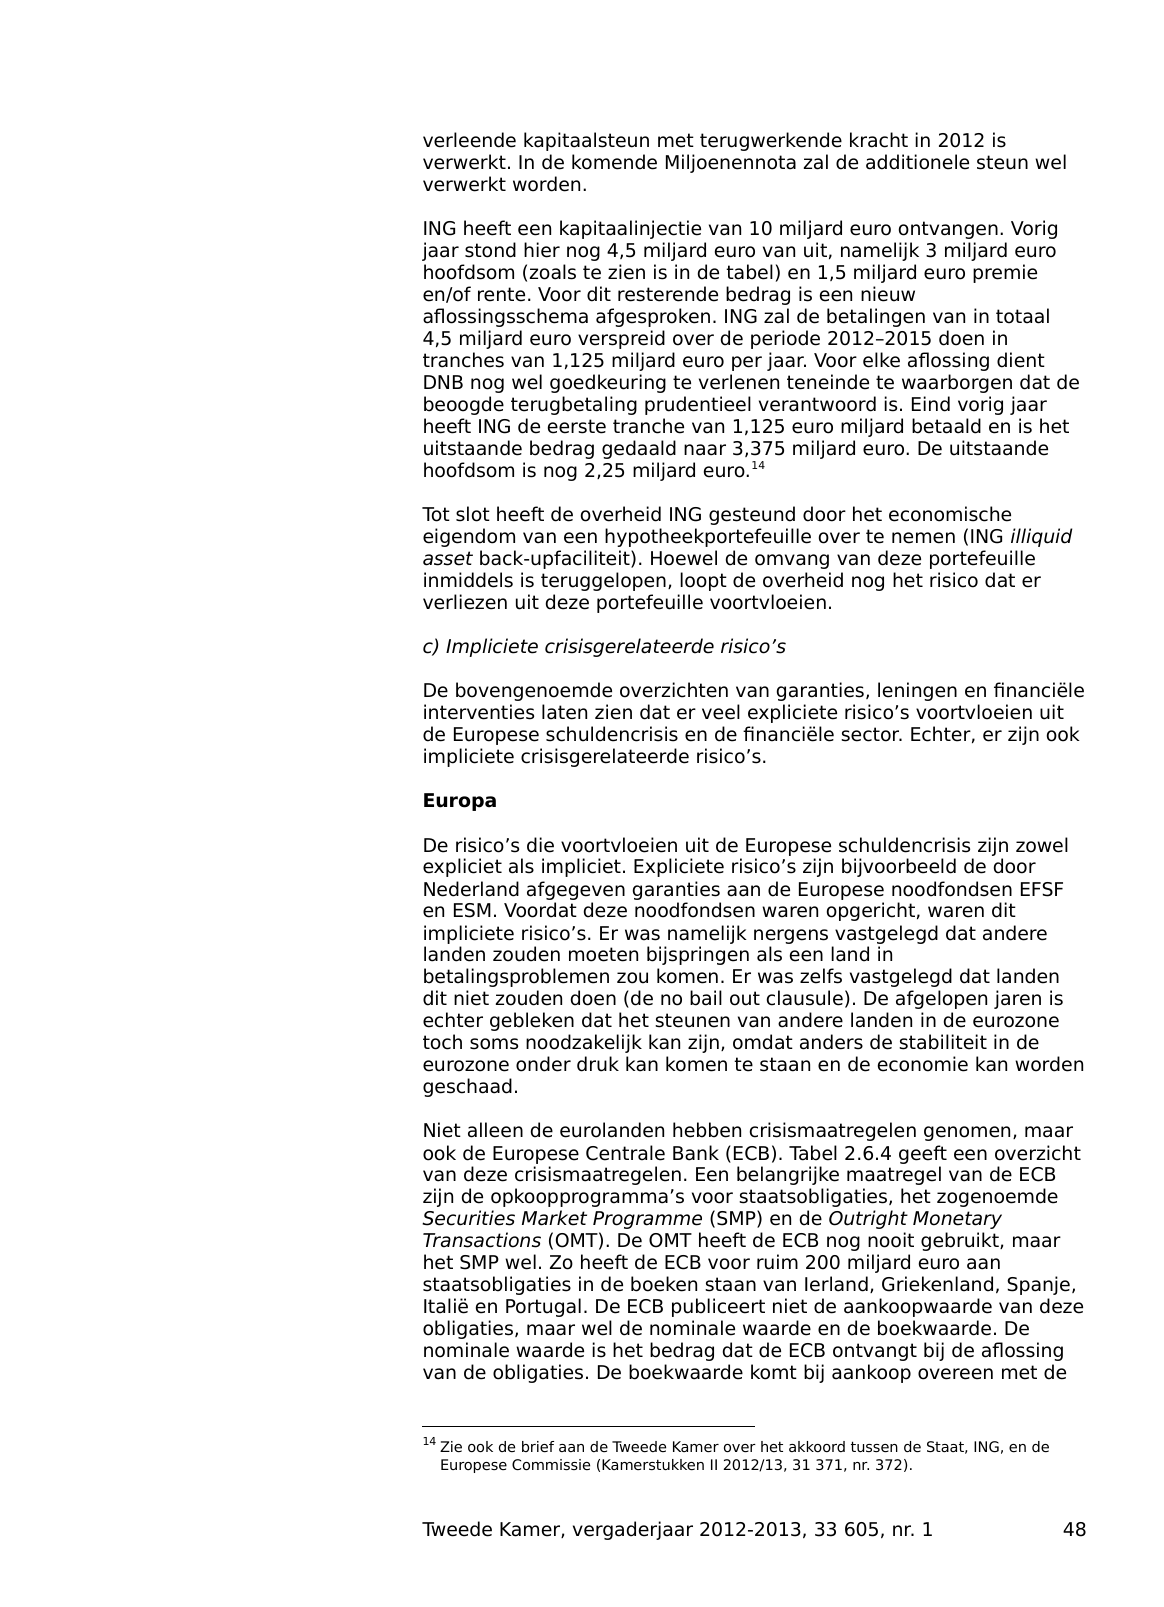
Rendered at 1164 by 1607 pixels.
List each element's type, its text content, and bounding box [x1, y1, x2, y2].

text verleende kapitaalsteun met terugwerkende kracht in 2012 is verwerkt. In de komende Miljoenennota zal de additionele steun wel verwerkt worden. [422, 130, 1087, 196]
subtitle Europa [422, 790, 1087, 812]
subtitle c) Impliciete crisisgerelateerde risico’s [422, 636, 1087, 658]
text ING heeft een kapitaalinjectie van 10 miljard euro ontvangen. Vorig jaar stond hier nog 4,5 miljard euro van uit, namelijk 3 miljard euro hoofdsom (zoals te zien is in de tabel) en 1,5 miljard euro premie en/of rente. Voor dit resterende bedrag is een nieuw aflossingsschema afgesproken. ING zal de betalingen van in totaal 4,5 miljard euro verspreid over de periode 2012–2015 doen in tranches van 1,125 miljard euro per jaar. Voor elke aflossing dient DNB nog wel goedkeuring te verlenen teneinde te waarborgen dat de beoogde terugbetaling prudentieel verantwoord is. Eind vorig jaar heeft ING de eerste tranche van 1,125 euro miljard betaald en is het uitstaande bedrag gedaald naar 3,375 miljard euro. De uitstaande hoofdsom is nog 2,25 miljard euro. [422, 218, 1087, 482]
text De bovengenoemde overzichten van garanties, leningen en financiële interventies laten zien dat er veel expliciete risico’s voortvloeien uit de Europese schuldencrisis en de financiële sector. Echter, er zijn ook impliciete crisisgerelateerde risico’s. [422, 680, 1087, 768]
text Niet alleen de eurolanden hebben crisismaatregelen genomen, maar ook de Europese Centrale Bank (ECB). Tabel 2.6.4 geeft een overzicht van deze crisismaatregelen. Een belangrijke maatregel van de ECB zijn de opkoopprogramma’s voor staatsobligaties, het zogenoemde Securities Market Programme (SMP) en de Outright Monetary Transactions (OMT). De OMT heeft de ECB nog nooit gebruikt, maar het SMP wel. Zo heeft de ECB voor ruim 200 miljard euro aan staatsobligaties in de boeken staan van Ierland, Griekenland, Spanje, Italië en Portugal. De ECB publiceert niet de aankoopwaarde van deze obligaties, maar wel de nominale waarde en de boekwaarde. De nominale waarde is het bedrag dat de ECB ontvangt bij de aflossing van de obligaties. De boekwaarde komt bij aankoop overeen met de [422, 1120, 1087, 1384]
text De risico’s die voortvloeien uit de Europese schuldencrisis zijn zowel expliciet als impliciet. Expliciete risico’s zijn bijvoorbeeld de door Nederland afgegeven garanties aan de Europese noodfondsen EFSF en ESM. Voordat deze noodfondsen waren opgericht, waren dit impliciete risico’s. Er was namelijk nergens vastgelegd dat andere landen zouden moeten bijspringen als een land in betalingsproblemen zou komen. Er was zelfs vastgelegd dat landen dit niet zouden doen (de no bail out clausule). De afgelopen jaren is echter gebleken dat het steunen van andere landen in de eurozone toch soms noodzakelijk kan zijn, omdat anders de stabiliteit in de eurozone onder druk kan komen te staan en de economie kan worden geschaad. [422, 834, 1087, 1098]
text Zie ook de brief aan de Tweede Kamer over het akkoord tussen de Staat, ING, en de Europese Commissie (Kamerstukken II 2012/13, 31 371, nr. 372). [422, 1435, 1087, 1474]
text Tot slot heeft de overheid ING gesteund door het economische eigendom van een hypotheekportefeuille over te nemen (ING illiquid asset back-upfaciliteit). Hoewel de omvang van deze portefeuille inmiddels is teruggelopen, loopt de overheid nog het risico dat er verliezen uit deze portefeuille voortvloeien. [422, 504, 1087, 614]
